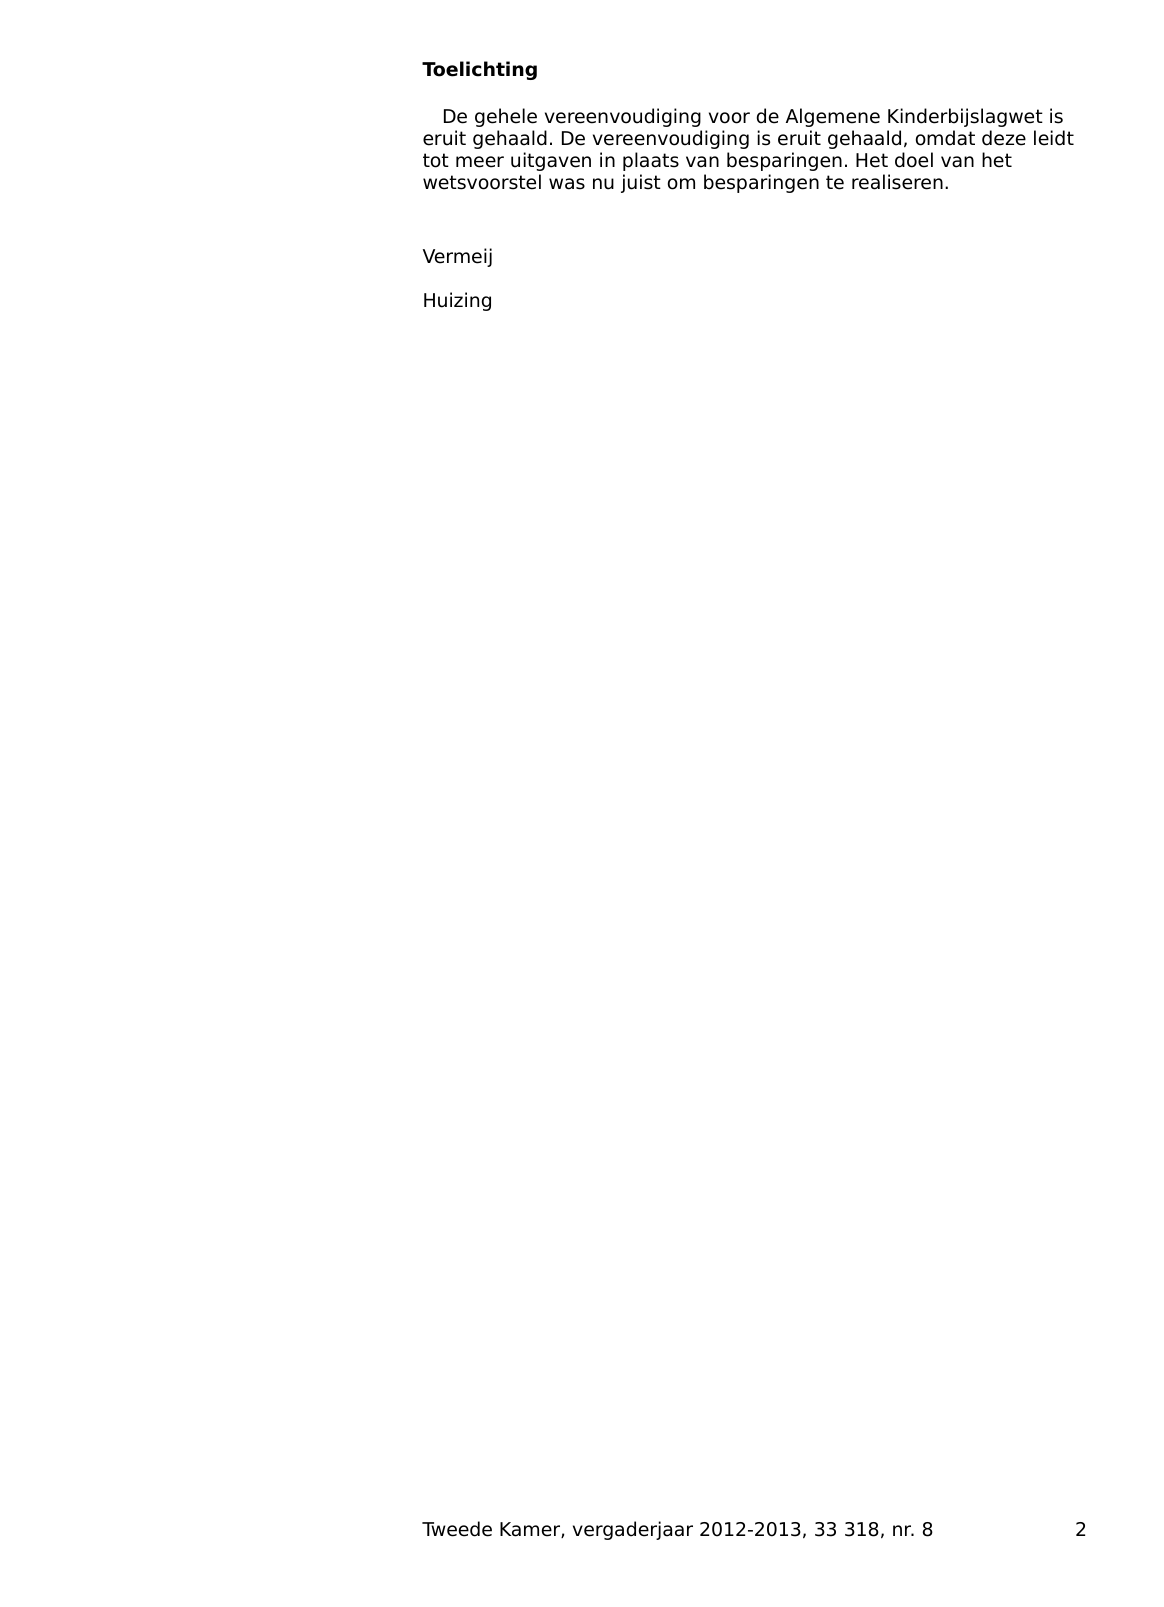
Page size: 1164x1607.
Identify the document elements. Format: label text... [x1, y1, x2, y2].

text De gehele vereenvoudiging voor de Algemene Kinderbijslagwet is eruit gehaald. De vereenvoudiging is eruit gehaald, omdat deze leidt tot meer uitgaven in plaats van besparingen. Het doel van het wetsvoorstel was nu juist om besparingen te realiseren. [422, 106, 1087, 194]
text Vermeij Huizing [422, 224, 1087, 312]
subtitle Toelichting [422, 59, 1087, 81]
